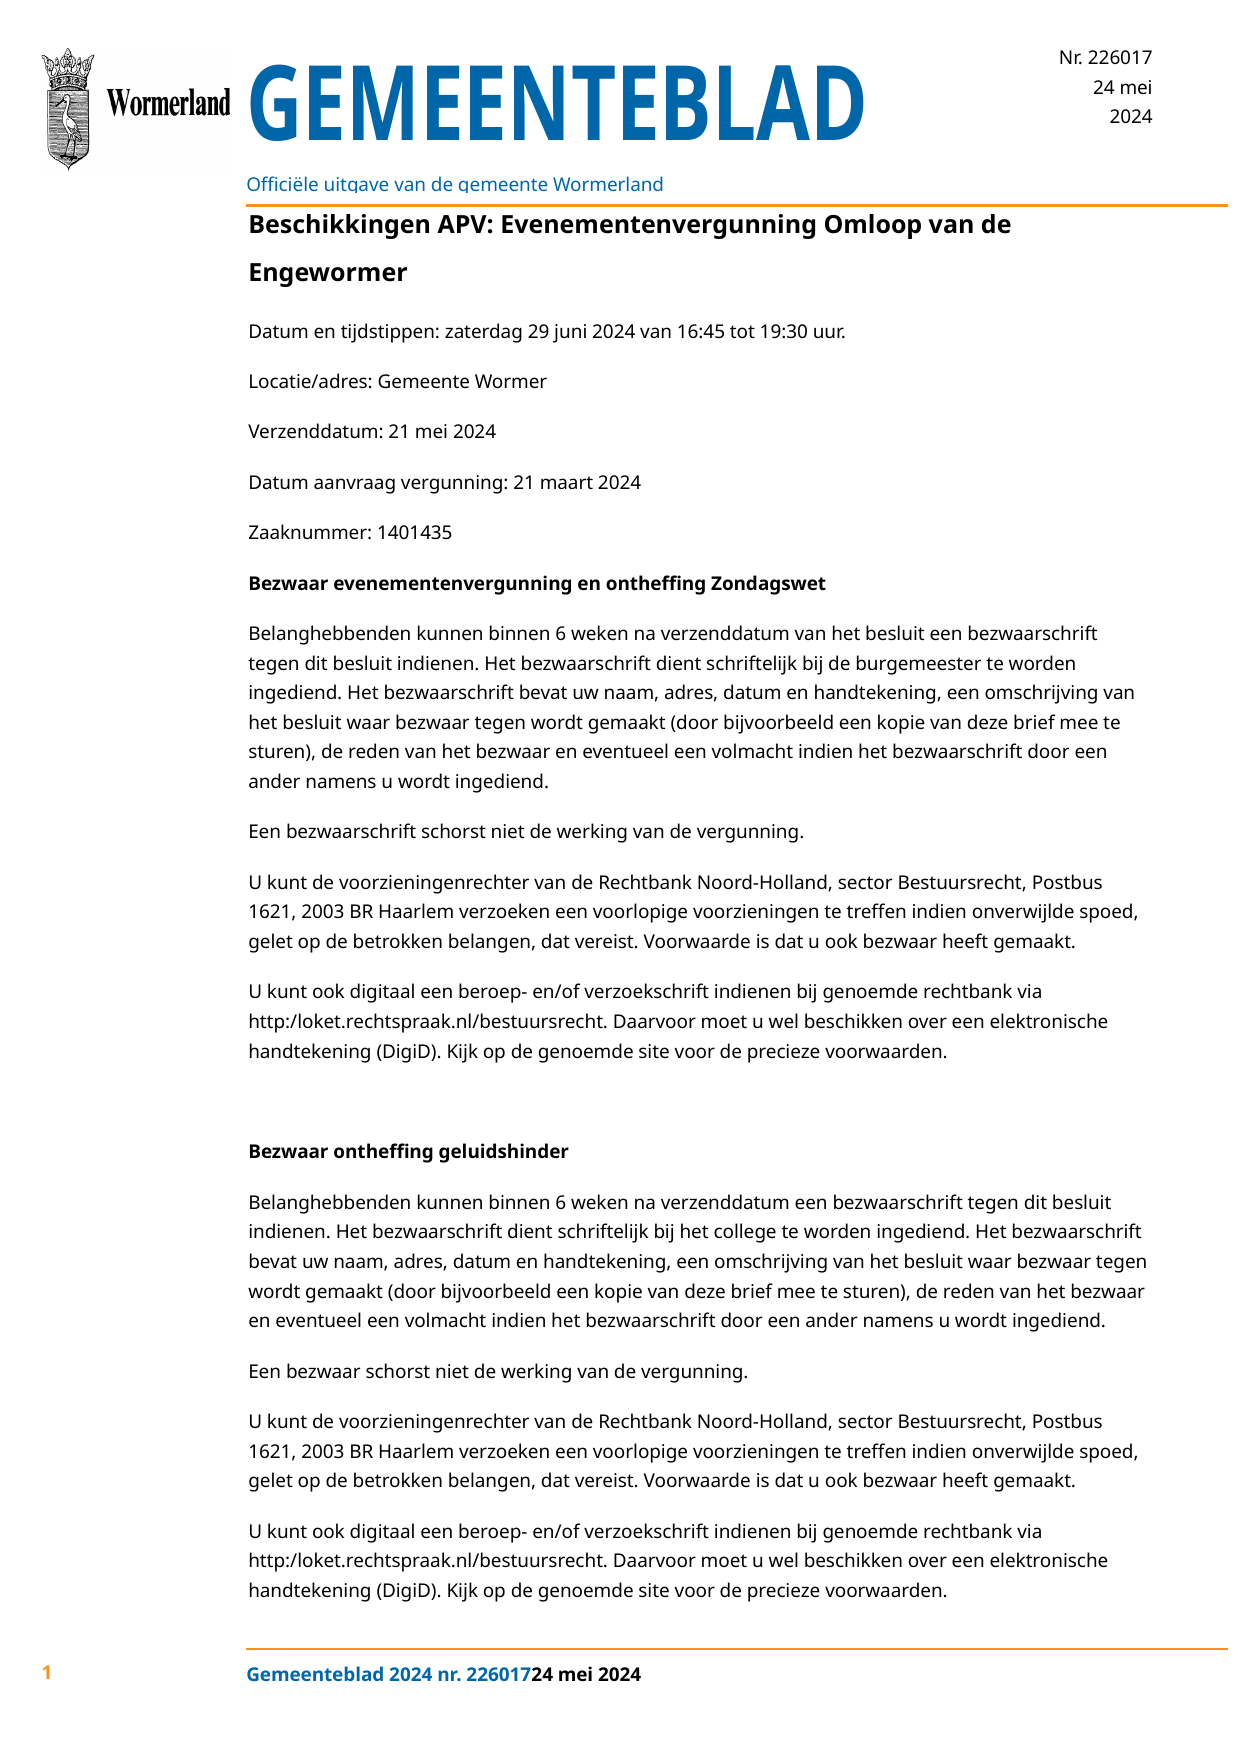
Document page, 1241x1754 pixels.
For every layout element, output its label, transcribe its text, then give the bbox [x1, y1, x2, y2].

text U kunt ook digitaal een beroep- en/of verzoekschrift indienen bij genoemde rechtbank via http:/loket.rechtspraak.nl/bestuursrecht. Daarvoor moet u wel beschikken over een elektronische handtekening (DigiD). Kijk op de genoemde site voor de precieze voorwaarden. [248, 1518, 1152, 1603]
text Locatie/adres: Gemeente Wormer [248, 368, 1152, 394]
text U kunt de voorzieningenrechter van de Rechtbank Noord-Holland, sector Bestuursrecht, Postbus 1621, 2003 BR Haarlem verzoeken een voorlopige voorzieningen te treffen indien onverwijlde spoed, gelet op de betrokken belangen, dat vereist. Voorwaarde is dat u ook bezwaar heeft gemaakt. [248, 1408, 1152, 1493]
text Beschikkingen APV: Evenementenvergunning Omloop van de Engewormer [248, 207, 1152, 288]
text Belanghebbenden kunnen binnen 6 weken na verzenddatum van het besluit een bezwaarschrift tegen dit besluit indienen. Het bezwaarschrift dient schriftelijk bij de burgemeester te worden ingediend. Het bezwaarschrift bevat uw naam, adres, datum en handtekening, een omschrijving van het besluit waar bezwaar tegen wordt gemaakt (door bijvoorbeeld een kopie van deze brief mee te sturen), de reden van het bezwaar en eventueel een volmacht indien het bezwaarschrift door een ander namens u wordt ingediend. [248, 620, 1152, 794]
text Datum en tijdstippen: zaterdag 29 juni 2024 van 16:45 tot 19:30 uur. [248, 318, 1152, 344]
text Verzenddatum: 21 mei 2024 [248, 419, 1152, 444]
picture [41, 47, 231, 172]
text Belanghebbenden kunnen binnen 6 weken na verzenddatum een bezwaarschrift tegen dit besluit indienen. Het bezwaarschrift dient schriftelijk bij het college te worden ingediend. Het bezwaarschrift bevat uw naam, adres, datum en handtekening, een omschrijving van het besluit waar bezwaar tegen wordt gemaakt (door bijvoorbeeld een kopie van deze brief mee te sturen), de reden van het bezwaar en eventueel een volmacht indien het bezwaarschrift door een ander namens u wordt ingediend. [248, 1189, 1152, 1333]
text Zaaknummer: 1401435 [248, 519, 1152, 545]
text Datum aanvraag vergunning: 21 maart 2024 [248, 469, 1152, 495]
text Bezwaar evenementenvergunning en ontheffing Zondagswet [248, 570, 1152, 596]
text Een bezwaarschrift schorst niet de werking van de vergunning. [248, 819, 1152, 844]
text U kunt de voorzieningenrechter van de Rechtbank Noord-Holland, sector Bestuursrecht, Postbus 1621, 2003 BR Haarlem verzoeken een voorlopige voorzieningen te treffen indien onverwijlde spoed, gelet op de betrokken belangen, dat vereist. Voorwaarde is dat u ook bezwaar heeft gemaakt. [248, 869, 1152, 954]
text Bezwaar ontheffing geluidshinder [248, 1139, 1152, 1164]
text U kunt ook digitaal een beroep- en/of verzoekschrift indienen bij genoemde rechtbank via http:/loket.rechtspraak.nl/bestuursrecht. Daarvoor moet u wel beschikken over een elektronische handtekening (DigiD). Kijk op de genoemde site voor de precieze voorwaarden. [248, 979, 1152, 1064]
text Een bezwaar schorst niet de werking van de vergunning. [248, 1358, 1152, 1384]
